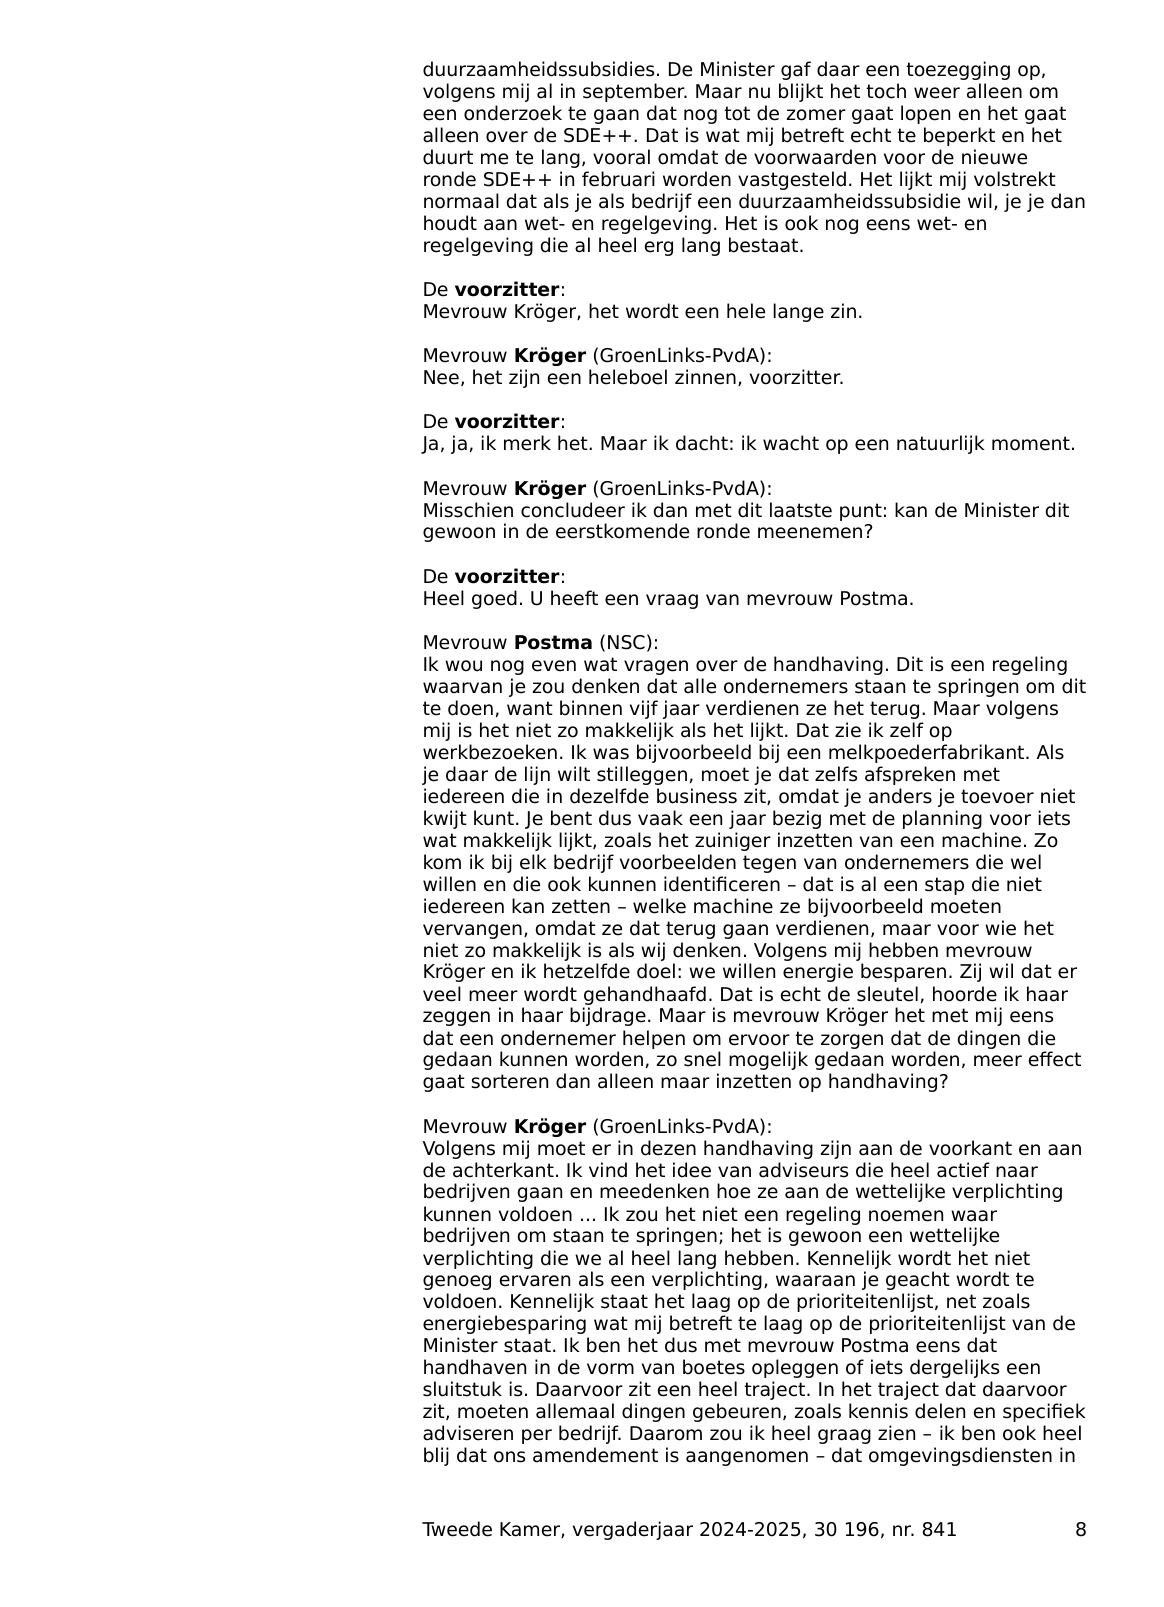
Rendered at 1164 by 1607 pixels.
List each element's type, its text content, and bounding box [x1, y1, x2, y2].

text Mevrouw Postma (NSC): [422, 632, 1087, 654]
text De voorzitter: [422, 566, 1087, 588]
text Misschien concludeer ik dan met dit laatste punt: kan de Minister dit gewoon in de eerstkomende ronde meenemen? [422, 499, 1087, 543]
text De voorzitter: [422, 279, 1087, 301]
text De voorzitter: [422, 411, 1087, 433]
text Heel goed. U heeft een vraag van mevrouw Postma. [422, 588, 1087, 609]
text Mevrouw Kröger (GroenLinks-PvdA): [422, 345, 1087, 367]
text Mevrouw Kröger (GroenLinks-PvdA): [422, 477, 1087, 499]
text Nee, het zijn een heleboel zinnen, voorzitter. [422, 367, 1087, 389]
text Ja, ja, ik merk het. Maar ik dacht: ik wacht op een natuurlijk moment. [422, 433, 1087, 455]
text Ik wou nog even wat vragen over de handhaving. Dit is een regeling waarvan je zou denken dat alle ondernemers staan te springen om dit te doen, want binnen vijf jaar verdienen ze het terug. Maar volgens mij is het niet zo makkelijk als het lijkt. Dat zie ik zelf op werkbezoeken. Ik was bijvoorbeeld bij een melkpoederfabrikant. Als je daar de lijn wilt stilleggen, moet je dat zelfs afspreken met iedereen die in dezelfde business zit, omdat je anders je toevoer niet kwijt kunt. Je bent dus vaak een jaar bezig met de planning voor iets wat makkelijk lijkt, zoals het zuiniger inzetten van een machine. Zo kom ik bij elk bedrijf voorbeelden tegen van ondernemers die wel willen en die ook kunnen identificeren – dat is al een stap die niet iedereen kan zetten – welke machine ze bijvoorbeeld moeten vervangen, omdat ze dat terug gaan verdienen, maar voor wie het niet zo makkelijk is als wij denken. Volgens mij hebben mevrouw Kröger en ik hetzelfde doel: we willen energie besparen. Zij wil dat er veel meer wordt gehandhaafd. Dat is echt de sleutel, hoorde ik haar zeggen in haar bijdrage. Maar is mevrouw Kröger het met mij eens dat een ondernemer helpen om ervoor te zorgen dat de dingen die gedaan kunnen worden, zo snel mogelijk gedaan worden, meer effect gaat sorteren dan alleen maar inzetten op handhaving? [422, 654, 1087, 1093]
text Volgens mij moet er in dezen handhaving zijn aan de voorkant en aan de achterkant. Ik vind het idee van adviseurs die heel actief naar bedrijven gaan en meedenken hoe ze aan de wettelijke verplichting kunnen voldoen ... Ik zou het niet een regeling noemen waar bedrijven om staan te springen; het is gewoon een wettelijke verplichting die we al heel lang hebben. Kennelijk wordt het niet genoeg ervaren als een verplichting, waaraan je geacht wordt te voldoen. Kennelijk staat het laag op de prioriteitenlijst, net zoals energiebesparing wat mij betreft te laag op de prioriteitenlijst van de Minister staat. Ik ben het dus met mevrouw Postma eens dat handhaven in de vorm van boetes opleggen of iets dergelijks een sluitstuk is. Daarvoor zit een heel traject. In het traject dat daarvoor zit, moeten allemaal dingen gebeuren, zoals kennis delen en specifiek adviseren per bedrijf. Daarom zou ik heel graag zien – ik ben ook heel blij dat ons amendement is aangenomen – dat omgevingsdiensten in [422, 1137, 1087, 1467]
text Mevrouw Kröger (GroenLinks-PvdA): [422, 1116, 1087, 1137]
text duurzaamheidssubsidies. De Minister gaf daar een toezegging op, volgens mij al in september. Maar nu blijkt het toch weer alleen om een onderzoek te gaan dat nog tot de zomer gaat lopen en het gaat alleen over de SDE++. Dat is wat mij betreft echt te beperkt en het duurt me te lang, vooral omdat de voorwaarden voor de nieuwe ronde SDE++ in februari worden vastgesteld. Het lijkt mij volstrekt normaal dat als je als bedrijf een duurzaamheidssubsidie wil, je je dan houdt aan wet- en regelgeving. Het is ook nog eens wet- en regelgeving die al heel erg lang bestaat. [422, 59, 1087, 257]
text Mevrouw Kröger, het wordt een hele lange zin. [422, 301, 1087, 323]
